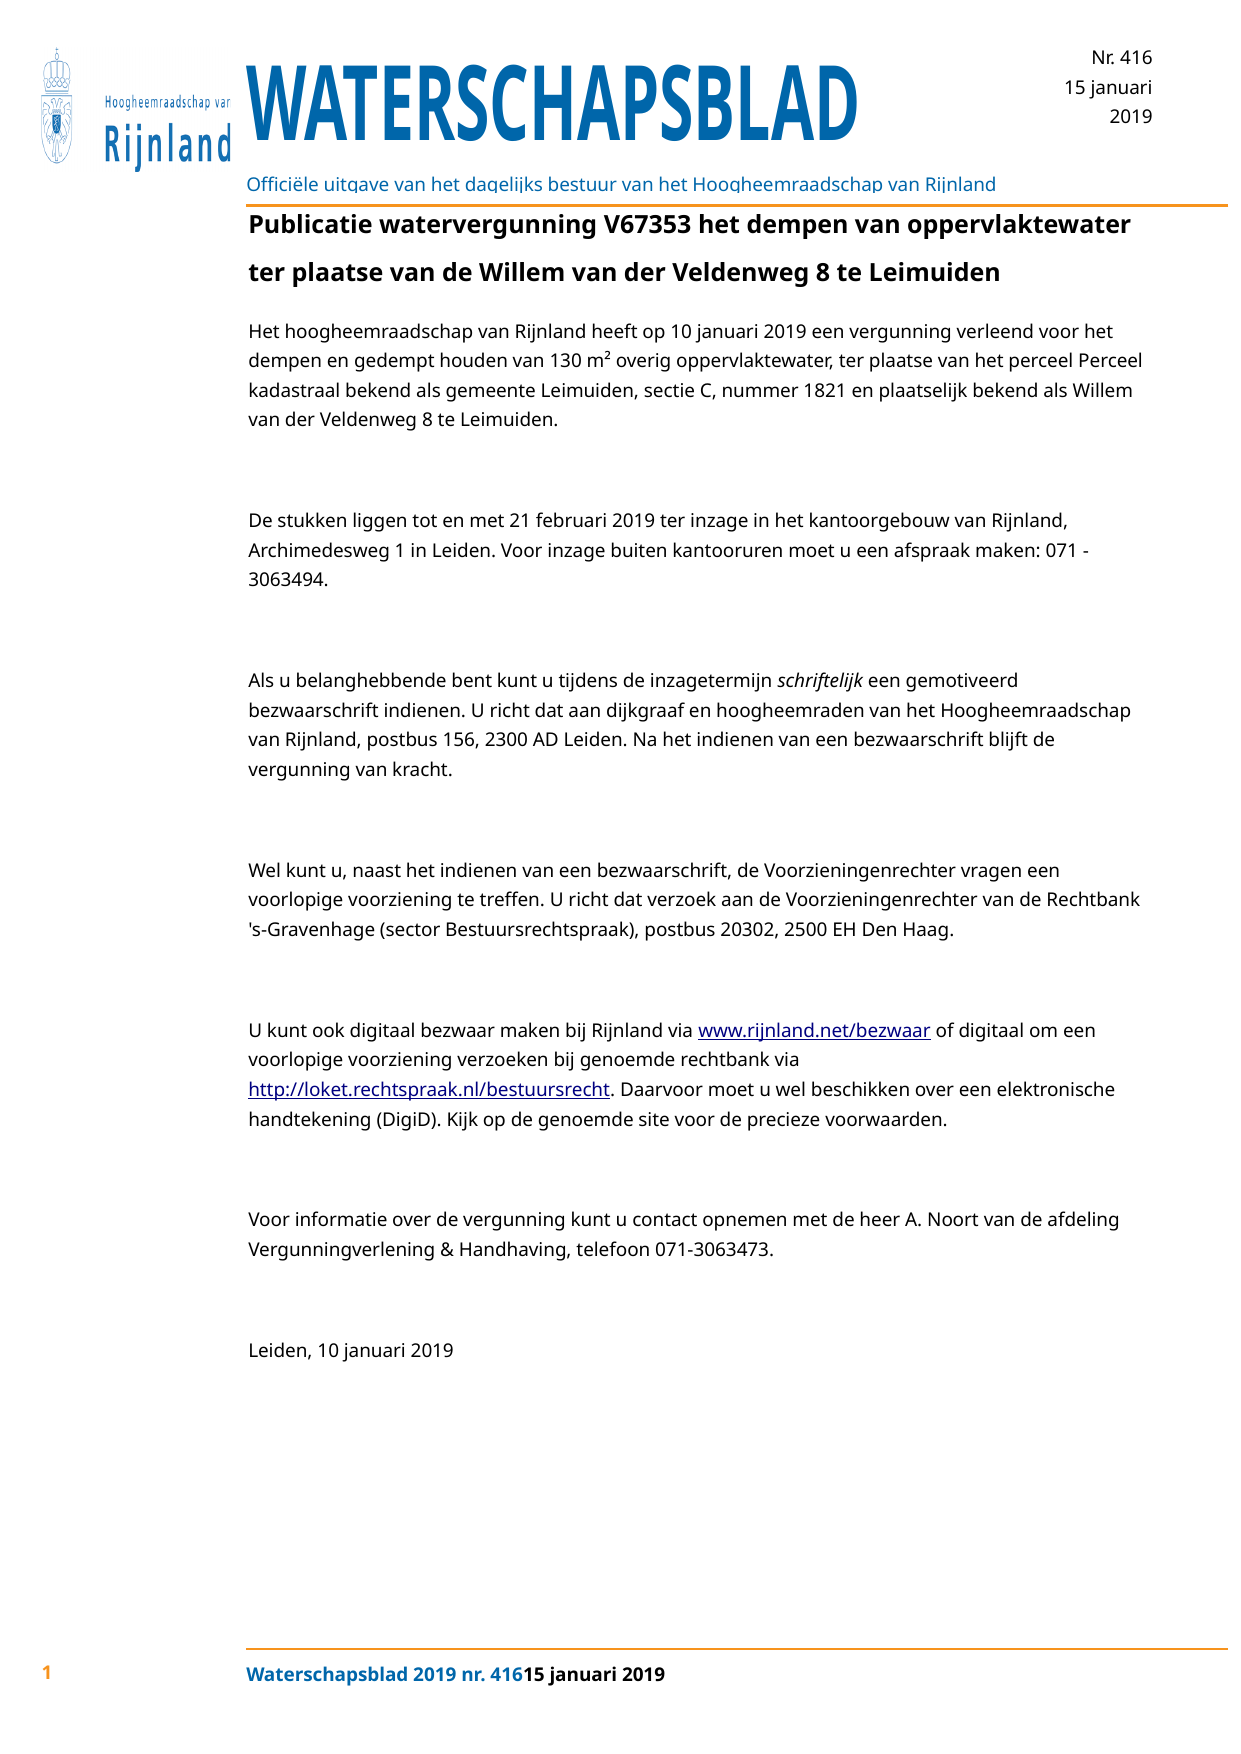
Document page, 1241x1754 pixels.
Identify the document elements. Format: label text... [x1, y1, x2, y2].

text Wel kunt u, naast het indienen van een bezwaarschrift, de Voorzieningenrechter vragen een voorlopige voorziening te treffen. U richt dat verzoek aan de Voorzieningenrechter van de Rechtbank 's-Gravenhage (sector Bestuursrechtspraak), postbus 20302, 2500 EH Den Haag. [248, 857, 1152, 942]
text Het hoogheemraadschap van Rijnland heeft op 10 januari 2019 een vergunning verleend voor het dempen en gedempt houden van 130 m² overig oppervlaktewater, ter plaatse van het perceel Perceel kadastraal bekend als gemeente Leimuiden, sectie C, nummer 1821 en plaatselijk bekend als Willem van der Veldenweg 8 te Leimuiden. [248, 318, 1152, 432]
text De stukken liggen tot en met 21 februari 2019 ter inzage in het kantoorgebouw van Rijnland, Archimedesweg 1 in Leiden. Voor inzage buiten kantooruren moet u een afspraak maken: 071 - 3063494. [248, 507, 1152, 592]
picture [41, 47, 231, 172]
text Voor informatie over de vergunning kunt u contact opnemen met de heer A. Noort van de afdeling Vergunningverlening & Handhaving, telefoon 071-3063473. [248, 1207, 1152, 1262]
text U kunt ook digitaal bezwaar maken bij Rijnland via www.rijnland.net/bezwaar of digitaal om een voorlopige voorziening verzoeken bij genoemde rechtbank via http://loket.rechtspraak.nl/bestuursrecht. Daarvoor moet u wel beschikken over een elektronische handtekening (DigiD). Kijk op de genoemde site voor de precieze voorwaarden. [248, 1017, 1152, 1132]
text Publicatie watervergunning V67353 het dempen van oppervlaktewater ter plaatse van de Willem van der Veldenweg 8 te Leimuiden [248, 207, 1152, 288]
text Leiden, 10 januari 2019 [248, 1337, 1152, 1363]
text Als u belanghebbende bent kunt u tijdens de inzagetermijn schriftelijk een gemotiveerd bezwaarschrift indienen. U richt dat aan dijkgraaf en hoogheemraden van het Hoogheemraadschap van Rijnland, postbus 156, 2300 AD Leiden. Na het indienen van een bezwaarschrift blijft de vergunning van kracht. [248, 667, 1152, 782]
